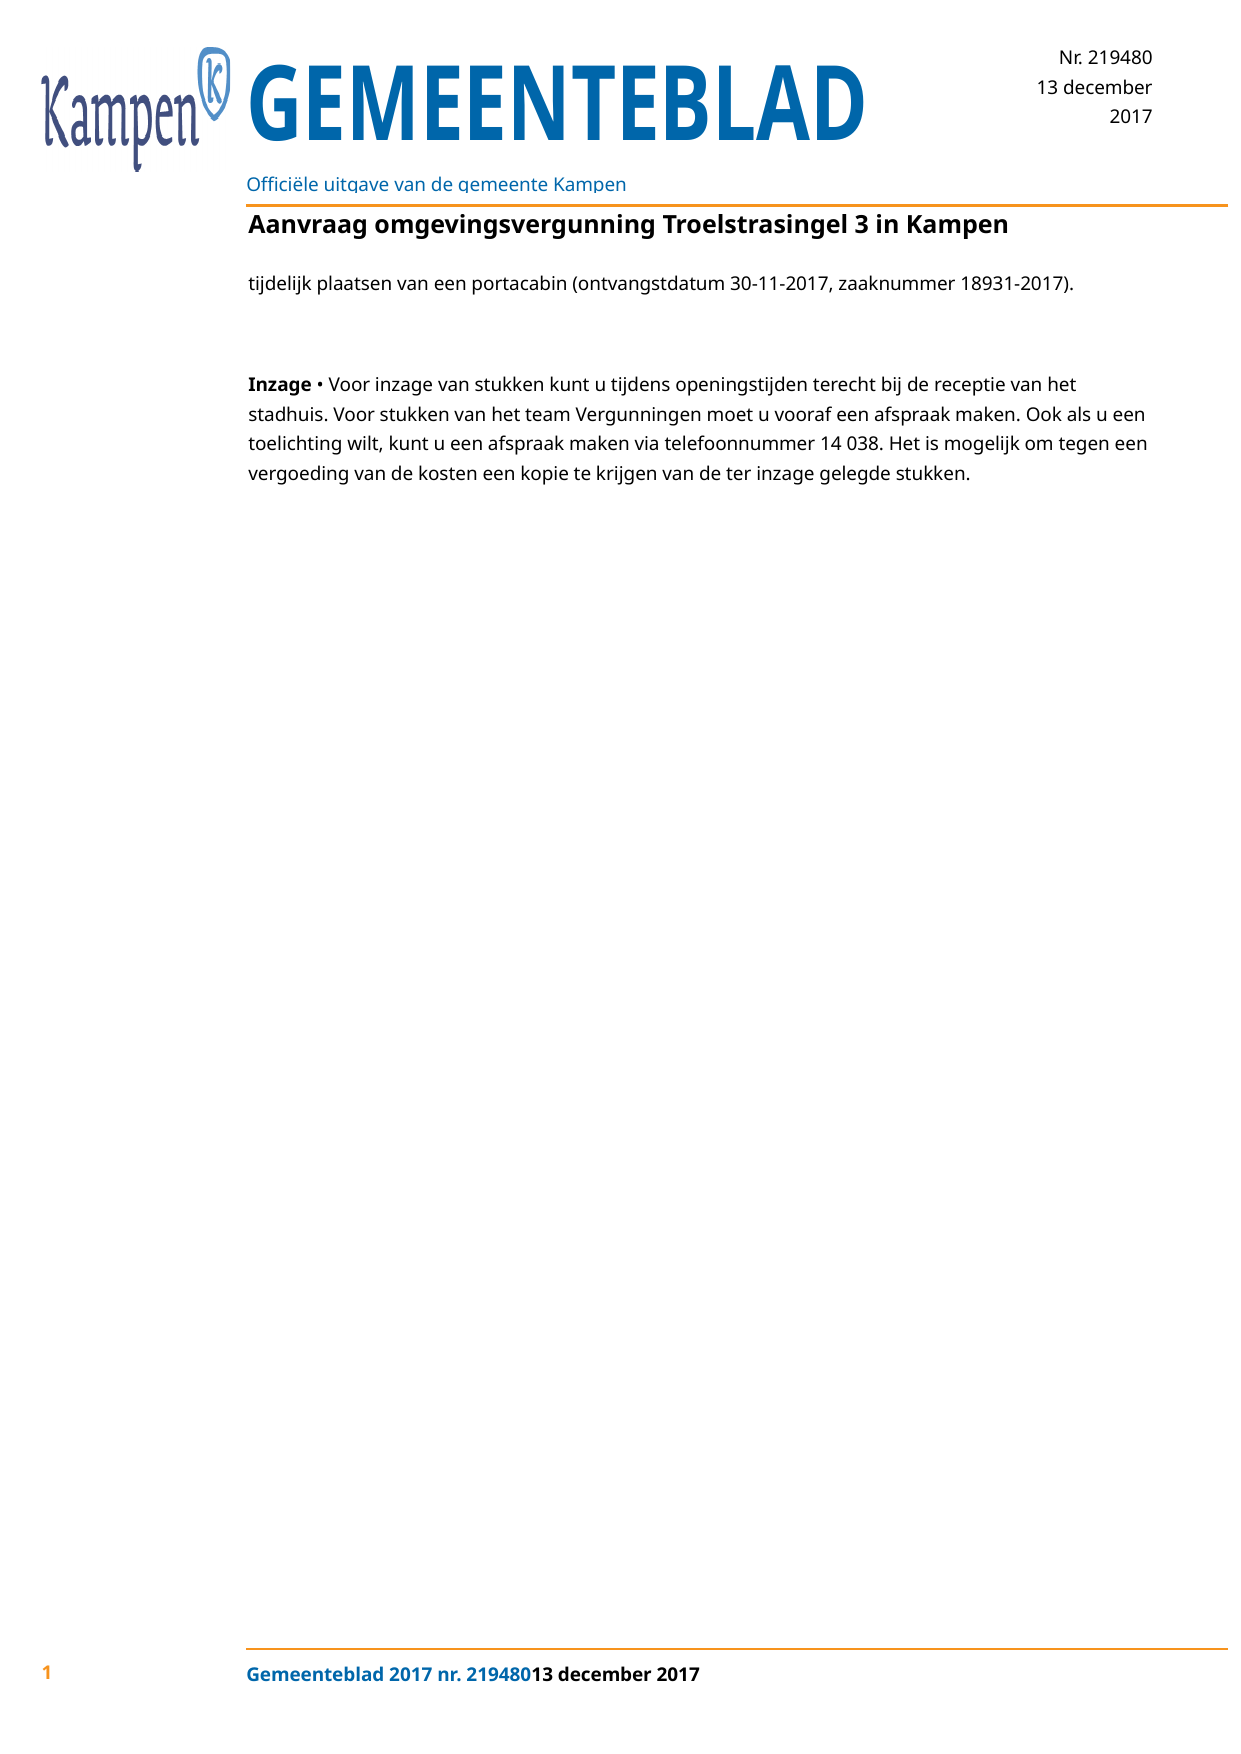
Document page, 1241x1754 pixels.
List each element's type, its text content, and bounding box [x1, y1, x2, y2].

text Aanvraag omgevingsvergunning Troelstrasingel 3 in Kampen [248, 207, 1152, 241]
text tijdelijk plaatsen van een portacabin (ontvangstdatum 30-11-2017, zaaknummer 18931-2017). [248, 270, 1152, 296]
text Inzage • Voor inzage van stukken kunt u tijdens openingstijden terecht bij de receptie van het stadhuis. Voor stukken van het team Vergunningen moet u vooraf een afspraak maken. Ook als u een toelichting wilt, kunt u een afspraak maken via telefoonnummer 14 038. Het is mogelijk om tegen een vergoeding van de kosten een kopie te krijgen van de ter inzage gelegde stukken. [248, 371, 1152, 486]
picture [41, 47, 231, 172]
